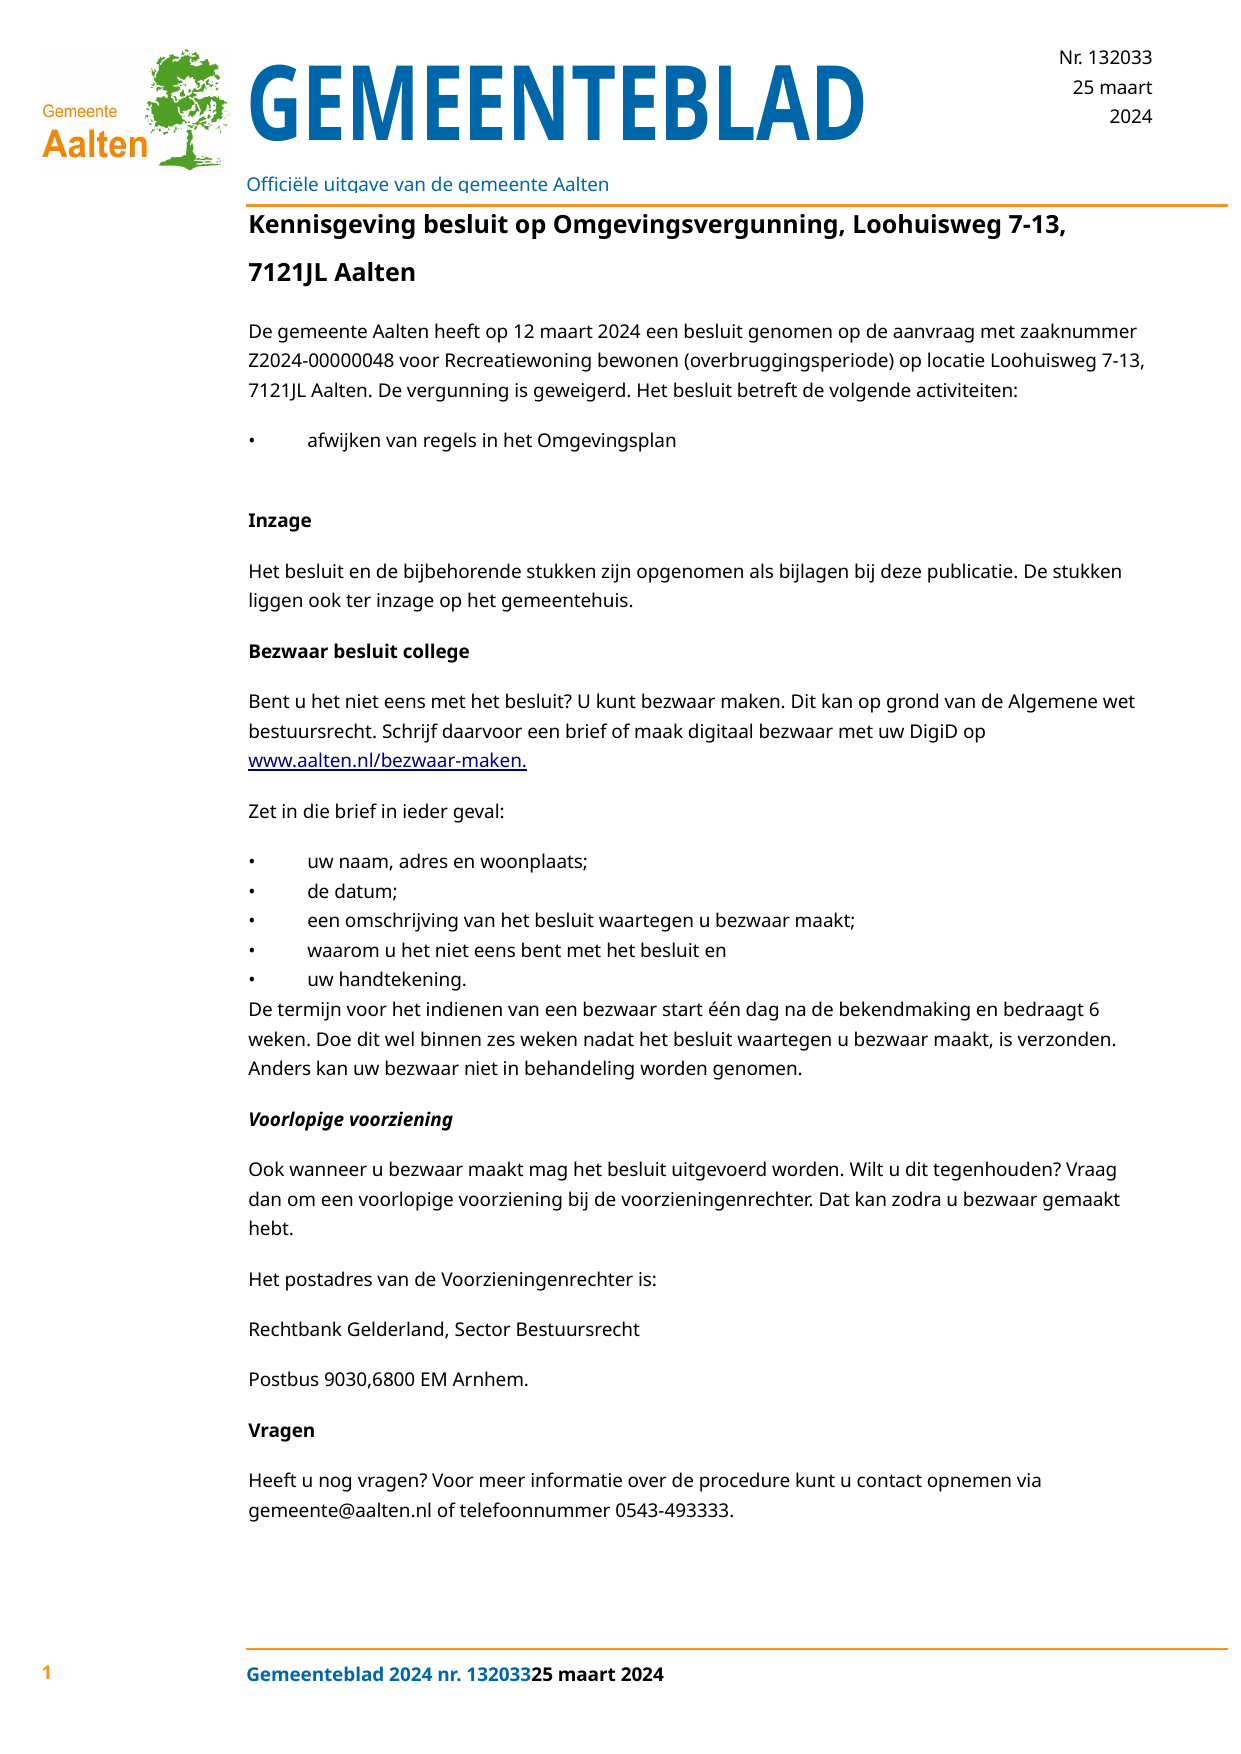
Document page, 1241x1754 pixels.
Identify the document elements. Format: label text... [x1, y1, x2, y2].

text Ook wanneer u bezwaar maakt mag het besluit uitgevoerd worden. Wilt u dit tegenhouden? Vraag dan om een voorlopige voorziening bij de voorzieningenrechter. Dat kan zodra u bezwaar gemaakt hebt. [248, 1156, 1152, 1241]
text Kennisgeving besluit op Omgevingsvergunning, Loohuisweg 7-13, 7121JL Aalten [248, 207, 1152, 288]
text Het postadres van de Voorzieningenrechter is: [248, 1266, 1152, 1292]
list een omschrijving van het besluit waartegen u bezwaar maakt; [248, 907, 1152, 933]
text Bezwaar besluit college [248, 638, 1152, 664]
text Bent u het niet eens met het besluit? U kunt bezwaar maken. Dit kan op grond van de Algemene wet bestuursrecht. Schrijf daarvoor een brief of maak digitaal bezwaar met uw DigiD op www.aalten.nl/bezwaar-maken. [248, 688, 1152, 773]
text De gemeente Aalten heeft op 12 maart 2024 een besluit genomen op de aanvraag met zaaknummer Z2024-00000048 voor Recreatiewoning bewonen (overbruggingsperiode) op locatie Loohuisweg 7-13, 7121JL Aalten. De vergunning is geweigerd. Het besluit betreft de volgende activiteiten: [248, 318, 1152, 403]
text Postbus 9030,6800 EM Arnhem. [248, 1367, 1152, 1392]
picture [41, 47, 231, 172]
text Inzage [248, 507, 1152, 533]
list afwijken van regels in het Omgevingsplan [248, 427, 1152, 453]
text Vragen [248, 1417, 1152, 1443]
text Rechtbank Gelderland, Sector Bestuursrecht [248, 1316, 1152, 1342]
text Heeft u nog vragen? Voor meer informatie over de procedure kunt u contact opnemen via gemeente@aalten.nl of telefoonnummer 0543-493333. [248, 1467, 1152, 1523]
text Zet in die brief in ieder geval: [248, 798, 1152, 824]
list waarom u het niet eens bent met het besluit en [248, 937, 1152, 963]
text Voorlopige voorziening [248, 1106, 1152, 1132]
list uw handtekening. [248, 967, 1152, 992]
text Het besluit en de bijbehorende stukken zijn opgenomen als bijlagen bij deze publicatie. De stukken liggen ook ter inzage op het gemeentehuis. [248, 558, 1152, 613]
list uw naam, adres en woonplaats; [248, 848, 1152, 874]
list de datum; [248, 878, 1152, 904]
text De termijn voor het indienen van een bezwaar start één dag na de bekendmaking en bedraagt 6 weken. Doe dit wel binnen zes weken nadat het besluit waartegen u bezwaar maakt, is verzonden. Anders kan uw bezwaar niet in behandeling worden genomen. [248, 996, 1152, 1081]
